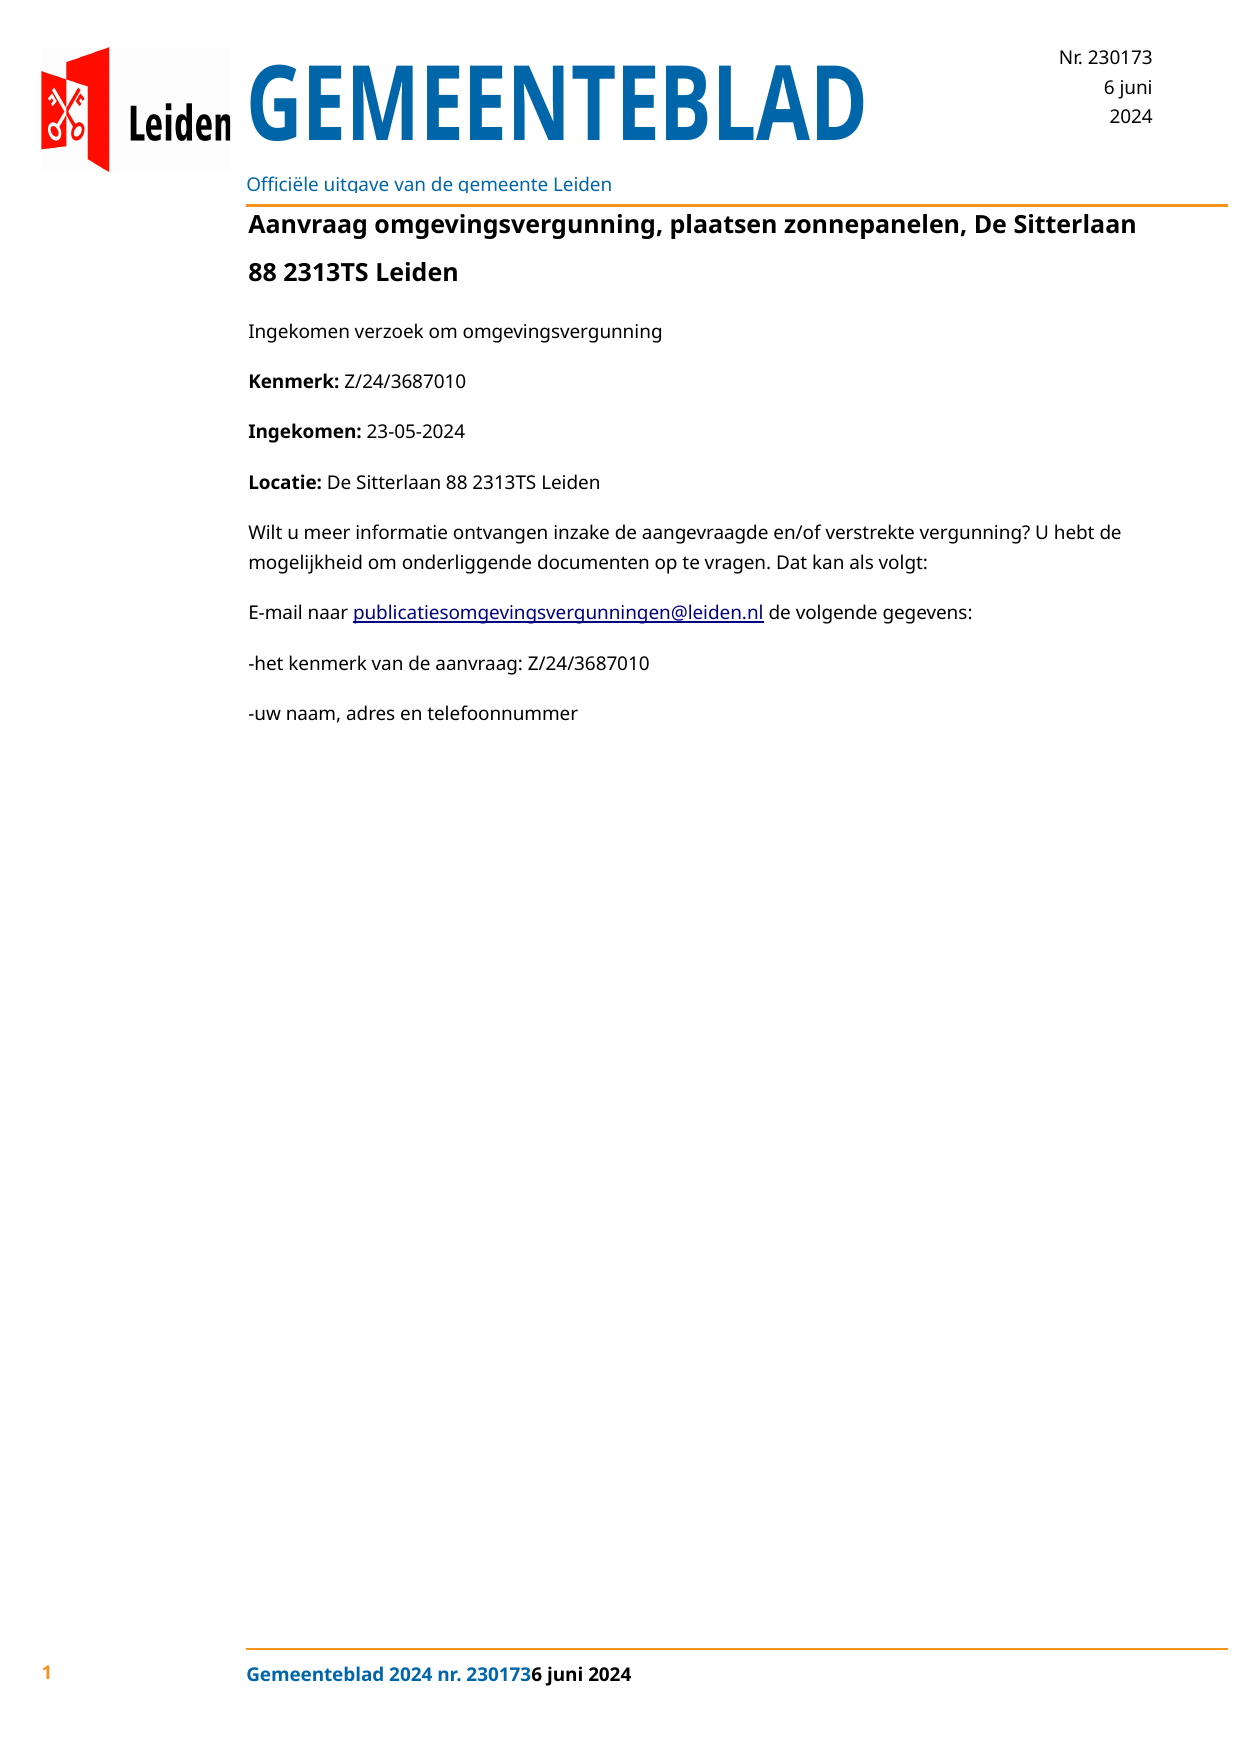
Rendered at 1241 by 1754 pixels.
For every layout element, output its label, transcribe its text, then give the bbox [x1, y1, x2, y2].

text Kenmerk: Z/24/3687010 [248, 368, 1152, 394]
text Ingekomen: 23-05-2024 [248, 419, 1152, 444]
text Ingekomen verzoek om omgevingsvergunning [248, 318, 1152, 344]
picture [41, 47, 231, 172]
text -uw naam, adres en telefoonnummer [248, 700, 1152, 726]
text Aanvraag omgevingsvergunning, plaatsen zonnepanelen, De Sitterlaan 88 2313TS Leiden [248, 207, 1152, 288]
text Wilt u meer informatie ontvangen inzake de aangevraagde en/of verstrekte vergunning? U hebt de mogelijkheid om onderliggende documenten op te vragen. Dat kan als volgt: [248, 519, 1152, 575]
text E-mail naar publicatiesomgevingsvergunningen@leiden.nl de volgende gegevens: [248, 599, 1152, 625]
text Locatie: De Sitterlaan 88 2313TS Leiden [248, 469, 1152, 495]
text -het kenmerk van de aanvraag: Z/24/3687010 [248, 650, 1152, 676]
